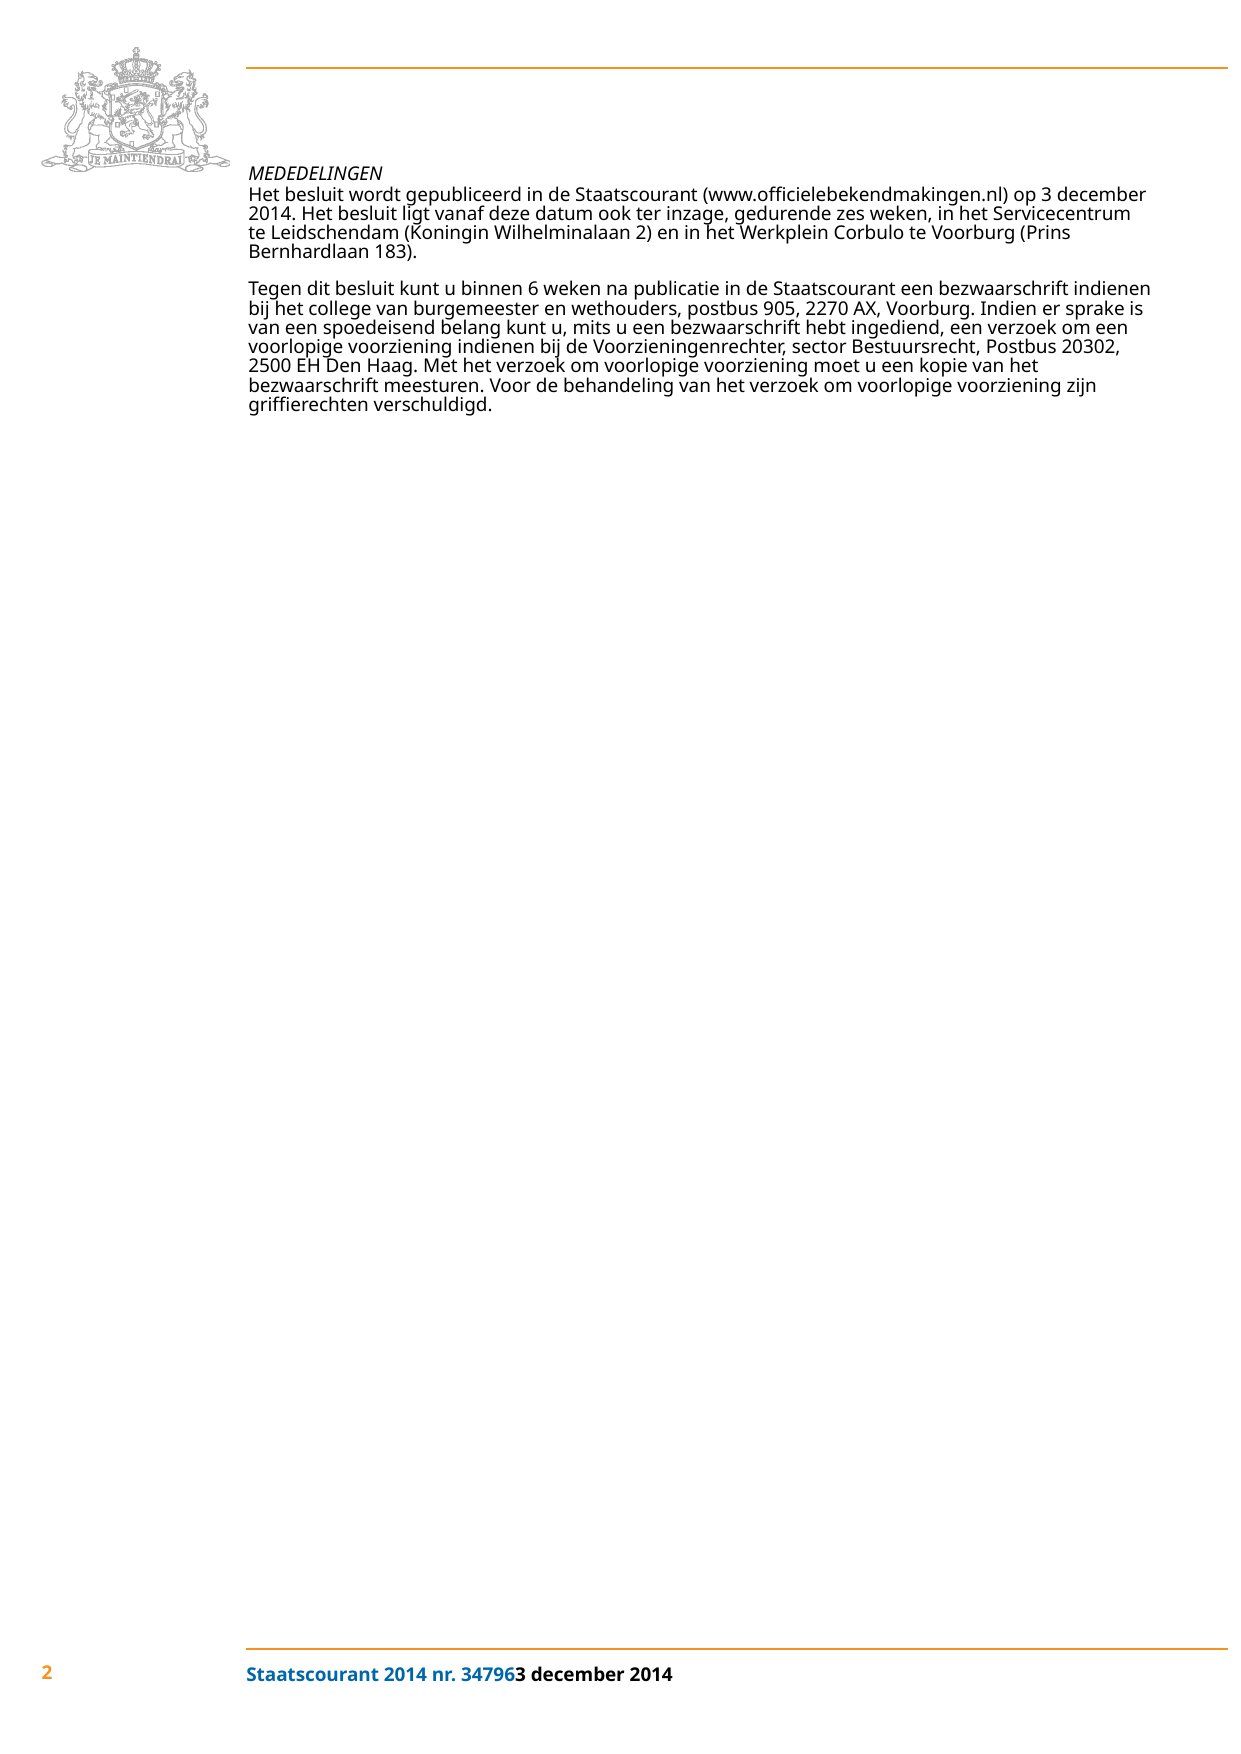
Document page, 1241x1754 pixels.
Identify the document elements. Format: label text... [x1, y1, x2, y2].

text Het besluit wordt gepubliceerd in de Staatscourant (www.officielebekendmakingen.nl) op 3 december 2014. Het besluit ligt vanaf deze datum ook ter inzage, gedurende zes weken, in het Servicecentrum te Leidschendam (Koningin Wilhelminalaan 2) en in het Werkplein Corbulo te Voorburg (Prins Bernhardlaan 183). [248, 186, 1152, 263]
text Tegen dit besluit kunt u binnen 6 weken na publicatie in de Staatscourant een bezwaarschrift indienen bij het college van burgemeester en wethouders, postbus 905, 2270 AX, Voorburg. Indien er sprake is van een spoedeisend belang kunt u, mits u een bezwaarschrift hebt ingediend, een verzoek om een voorlopige voorziening indienen bij de Voorzieningenrechter, sector Bestuursrecht, Postbus 20302, 2500 EH Den Haag. Met het verzoek om voorlopige voorziening moet u een kopie van het bezwaarschrift meesturen. Voor de behandeling van het verzoek om voorlopige voorziening zijn griffierechten verschuldigd. [248, 280, 1152, 415]
picture [41, 47, 231, 172]
text MEDEDELINGEN [248, 160, 1152, 186]
